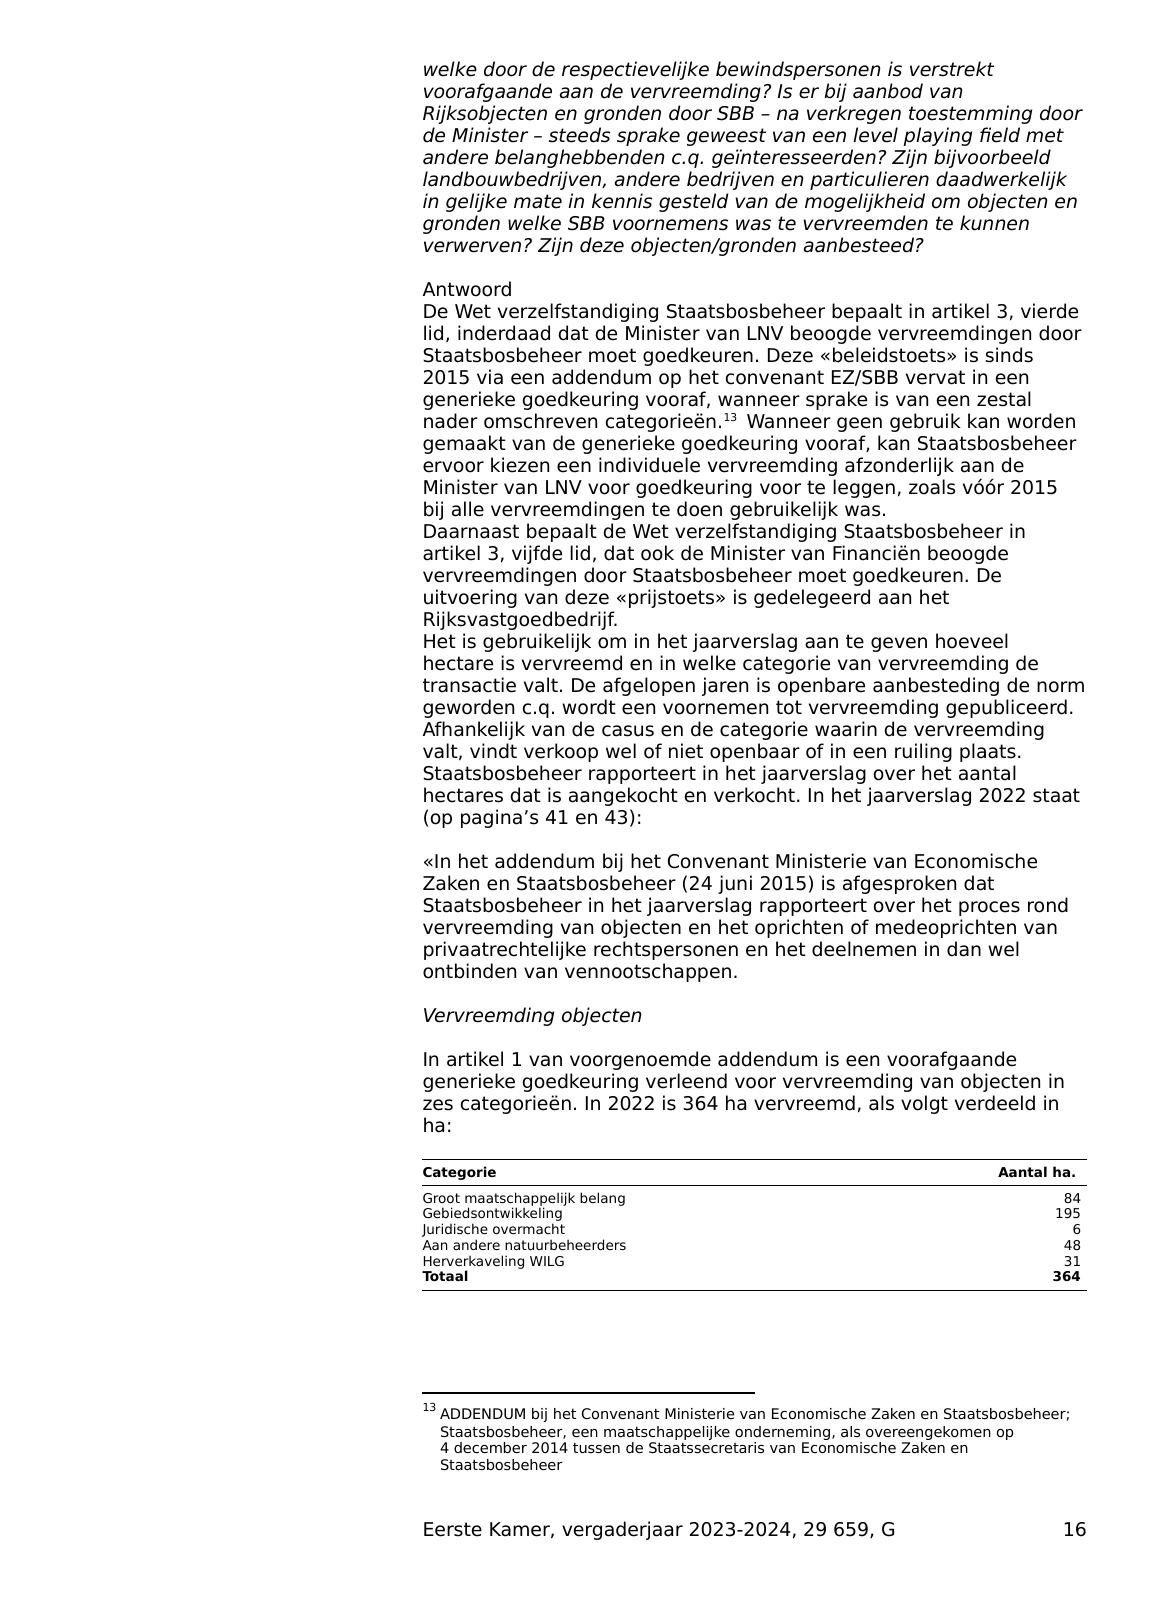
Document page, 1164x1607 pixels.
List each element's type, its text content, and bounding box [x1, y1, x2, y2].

text Het is gebruikelijk om in het jaarverslag aan te geven hoeveel hectare is vervreemd en in welke categorie van vervreemding de transactie valt. De afgelopen jaren is openbare aanbesteding de norm geworden c.q. wordt een voornemen tot vervreemding gepubliceerd. Afhankelijk van de casus en de categorie waarin de vervreemding valt, vindt verkoop wel of niet openbaar of in een ruiling plaats. Staatsbosbeheer rapporteert in het jaarverslag over het aantal hectares dat is aangekocht en verkocht. In het jaarverslag 2022 staat (op pagina’s 41 en 43): [422, 631, 1087, 828]
table_cell Groot maatschappelijk belang [422, 1186, 954, 1206]
table_cell 6 [954, 1222, 1087, 1238]
table_cell 84 [954, 1186, 1087, 1206]
table_cell Juridische overmacht [422, 1222, 954, 1238]
table_cell 364 [954, 1269, 1087, 1290]
table_cell Aan andere natuurbeheerders [422, 1238, 954, 1253]
subtitle Vervreemding objecten [422, 1005, 1087, 1027]
text «In het addendum bij het Convenant Ministerie van Economische Zaken en Staatsbosbeheer (24 juni 2015) is afgesproken dat Staatsbosbeheer in het jaarverslag rapporteert over het proces rond vervreemding van objecten en het oprichten of medeoprichten van privaatrechtelijke rechtspersonen en het deelnemen in dan wel ontbinden van vennootschappen. [422, 851, 1087, 983]
table_cell Herverkaveling WILG [422, 1254, 954, 1269]
table_cell Totaal [422, 1269, 954, 1290]
table_cell 195 [954, 1206, 1087, 1222]
table_header Aantal ha. [954, 1160, 1087, 1185]
text Antwoord [422, 279, 1087, 301]
table_cell Gebiedsontwikkeling [422, 1206, 954, 1222]
text ADDENDUM bij het Convenant Ministerie van Economische Zaken en Staatsbosbeheer; Staatsbosbeheer, een maatschappelijke onderneming, als overeengekomen op 4 december 2014 tussen de Staatssecretaris van Economische Zaken en Staatsbosbeheer [422, 1402, 1087, 1474]
text welke door de respectievelijke bewindspersonen is verstrekt voorafgaande aan de vervreemding? Is er bij aanbod van Rijksobjecten en gronden door SBB – na verkregen toestemming door de Minister – steeds sprake geweest van een level playing field met andere belanghebbenden c.q. geïnteresseerden? Zijn bijvoorbeeld landbouwbedrijven, andere bedrijven en particulieren daadwerkelijk in gelijke mate in kennis gesteld van de mogelijkheid om objecten en gronden welke SBB voornemens was te vervreemden te kunnen verwerven? Zijn deze objecten/gronden aanbesteed? [422, 59, 1087, 257]
table_header Categorie [422, 1160, 954, 1185]
table_cell 48 [954, 1238, 1087, 1253]
text Daarnaast bepaalt de Wet verzelfstandiging Staatsbosbeheer in artikel 3, vijfde lid, dat ook de Minister van Financiën beoogde vervreemdingen door Staatsbosbeheer moet goedkeuren. De uitvoering van deze «prijstoets» is gedelegeerd aan het Rijksvastgoedbedrijf. [422, 521, 1087, 631]
text In artikel 1 van voorgenoemde addendum is een voorafgaande generieke goedkeuring verleend voor vervreemding van objecten in zes categorieën. In 2022 is 364 ha vervreemd, als volgt verdeeld in ha: [422, 1049, 1087, 1137]
text De Wet verzelfstandiging Staatsbosbeheer bepaalt in artikel 3, vierde lid, inderdaad dat de Minister van LNV beoogde vervreemdingen door Staatsbosbeheer moet goedkeuren. Deze «beleidstoets» is sinds 2015 via een addendum op het convenant EZ/SBB vervat in een generieke goedkeuring vooraf, wanneer sprake is van een zestal nader omschreven categorieën. Wanneer geen gebruik kan worden gemaakt van de generieke goedkeuring vooraf, kan Staatsbosbeheer ervoor kiezen een individuele vervreemding afzonderlijk aan de Minister van LNV voor goedkeuring voor te leggen, zoals vóór 2015 bij alle vervreemdingen te doen gebruikelijk was. [422, 301, 1087, 521]
table_cell 31 [954, 1254, 1087, 1269]
